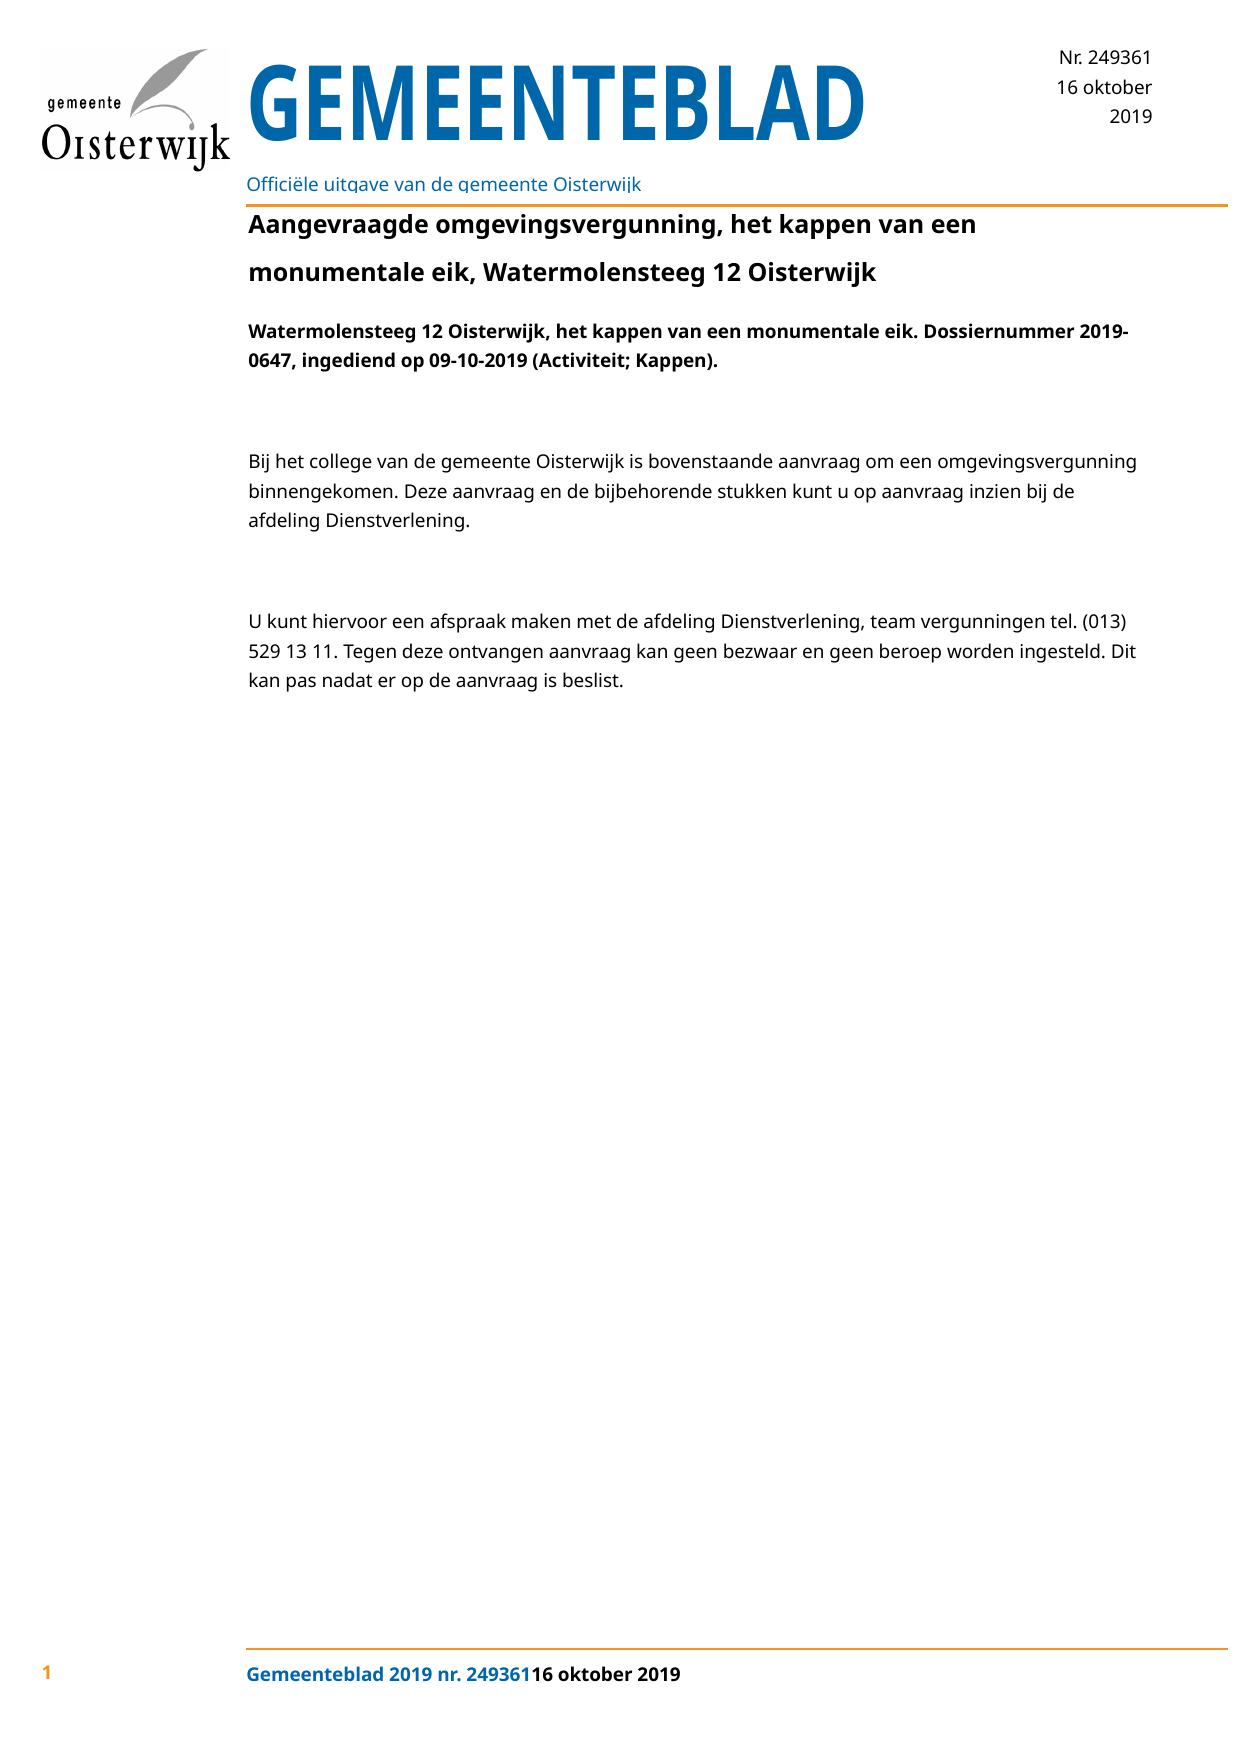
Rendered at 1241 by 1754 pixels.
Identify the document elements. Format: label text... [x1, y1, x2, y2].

text Aangevraagde omgevingsvergunning, het kappen van een monumentale eik, Watermolensteeg 12 Oisterwijk [248, 207, 1152, 288]
text U kunt hiervoor een afspraak maken met de afdeling Dienstverlening, team vergunningen tel. (013) 529 13 11. Tegen deze ontvangen aanvraag kan geen bezwaar en geen beroep worden ingesteld. Dit kan pas nadat er op de aanvraag is beslist. [248, 608, 1152, 693]
text Bij het college van de gemeente Oisterwijk is bovenstaande aanvraag om een omgevingsvergunning binnengekomen. Deze aanvraag en de bijbehorende stukken kunt u op aanvraag inzien bij de afdeling Dienstverlening. [248, 448, 1152, 533]
picture [41, 47, 231, 172]
text Watermolensteeg 12 Oisterwijk, het kappen van een monumentale eik. Dossiernummer 2019-0647, ingediend op 09-10-2019 (Activiteit; Kappen). [248, 318, 1152, 373]
